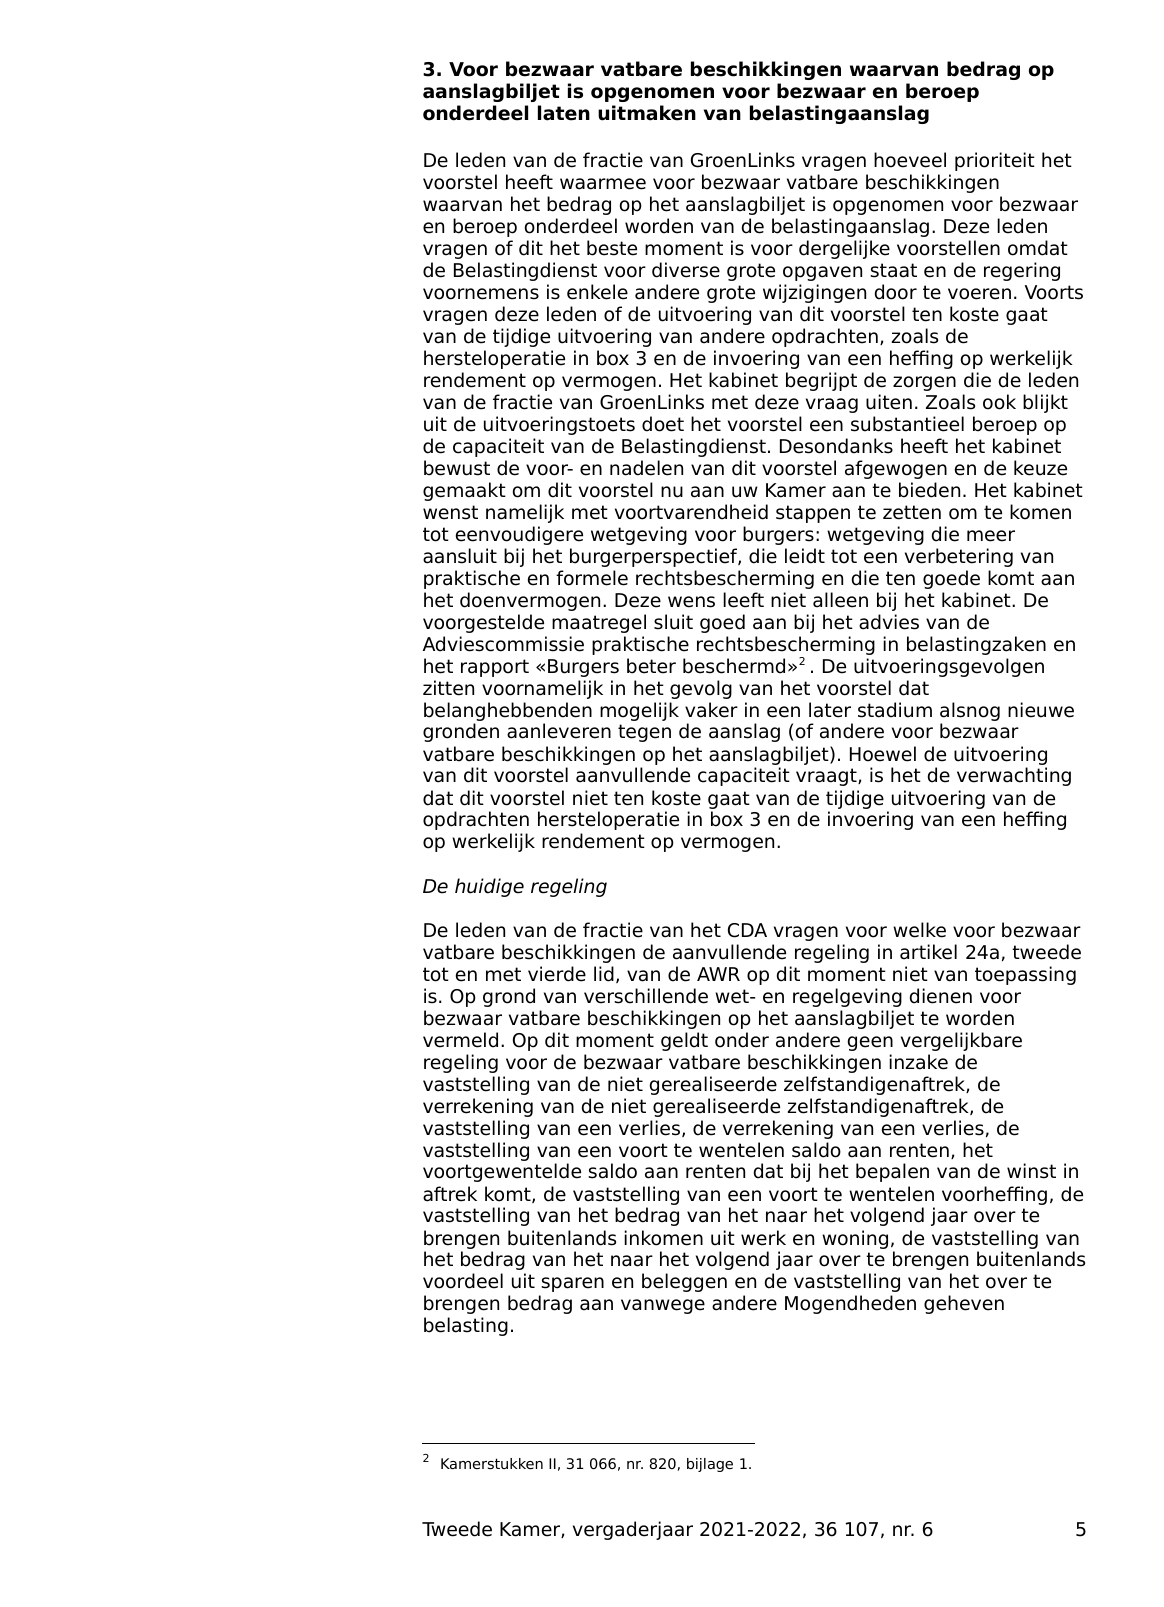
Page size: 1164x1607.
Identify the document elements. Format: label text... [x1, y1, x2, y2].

text De leden van de fractie van GroenLinks vragen hoeveel prioriteit het voorstel heeft waarmee voor bezwaar vatbare beschikkingen waarvan het bedrag op het aanslagbiljet is opgenomen voor bezwaar en beroep onderdeel worden van de belastingaanslag. Deze leden vragen of dit het beste moment is voor dergelijke voorstellen omdat de Belastingdienst voor diverse grote opgaven staat en de regering voornemens is enkele andere grote wijzigingen door te voeren. Voorts vragen deze leden of de uitvoering van dit voorstel ten koste gaat van de tijdige uitvoering van andere opdrachten, zoals de hersteloperatie in box 3 en de invoering van een heffing op werkelijk rendement op vermogen. Het kabinet begrijpt de zorgen die de leden van de fractie van GroenLinks met deze vraag uiten. Zoals ook blijkt uit de uitvoeringstoets doet het voorstel een substantieel beroep op de capaciteit van de Belastingdienst. Desondanks heeft het kabinet bewust de voor- en nadelen van dit voorstel afgewogen en de keuze gemaakt om dit voorstel nu aan uw Kamer aan te bieden. Het kabinet wenst namelijk met voortvarendheid stappen te zetten om te komen tot eenvoudigere wetgeving voor burgers: wetgeving die meer aansluit bij het burgerperspectief, die leidt tot een verbetering van praktische en formele rechtsbescherming en die ten goede komt aan het doenvermogen. Deze wens leeft niet alleen bij het kabinet. De voorgestelde maatregel sluit goed aan bij het advies van de Adviescommissie praktische rechtsbescherming in belastingzaken en het rapport «Burgers beter beschermd». De uitvoeringsgevolgen zitten voornamelijk in het gevolg van het voorstel dat belanghebbenden mogelijk vaker in een later stadium alsnog nieuwe gronden aanleveren tegen de aanslag (of andere voor bezwaar vatbare beschikkingen op het aanslagbiljet). Hoewel de uitvoering van dit voorstel aanvullende capaciteit vraagt, is het de verwachting dat dit voorstel niet ten koste gaat van de tijdige uitvoering van de opdrachten hersteloperatie in box 3 en de invoering van een heffing op werkelijk rendement op vermogen. [422, 150, 1087, 853]
text De leden van de fractie van het CDA vragen voor welke voor bezwaar vatbare beschikkingen de aanvullende regeling in artikel 24a, tweede tot en met vierde lid, van de AWR op dit moment niet van toepassing is. Op grond van verschillende wet- en regelgeving dienen voor bezwaar vatbare beschikkingen op het aanslagbiljet te worden vermeld. Op dit moment geldt onder andere geen vergelijkbare regeling voor de bezwaar vatbare beschikkingen inzake de vaststelling van de niet gerealiseerde zelfstandigenaftrek, de verrekening van de niet gerealiseerde zelfstandigenaftrek, de vaststelling van een verlies, de verrekening van een verlies, de vaststelling van een voort te wentelen saldo aan renten, het voortgewentelde saldo aan renten dat bij het bepalen van de winst in aftrek komt, de vaststelling van een voort te wentelen voorheffing, de vaststelling van het bedrag van het naar het volgend jaar over te brengen buitenlands inkomen uit werk en woning, de vaststelling van het bedrag van het naar het volgend jaar over te brengen buitenlands voordeel uit sparen en beleggen en de vaststelling van het over te brengen bedrag aan vanwege andere Mogendheden geheven belasting. [422, 920, 1087, 1337]
subtitle 3. Voor bezwaar vatbare beschikkingen waarvan bedrag op aanslagbiljet is opgenomen voor bezwaar en beroep onderdeel laten uitmaken van belastingaanslag [422, 59, 1087, 125]
subtitle De huidige regeling [422, 876, 1087, 897]
text Kamerstukken II, 31 066, nr. 820, bijlage 1. [422, 1452, 1087, 1474]
